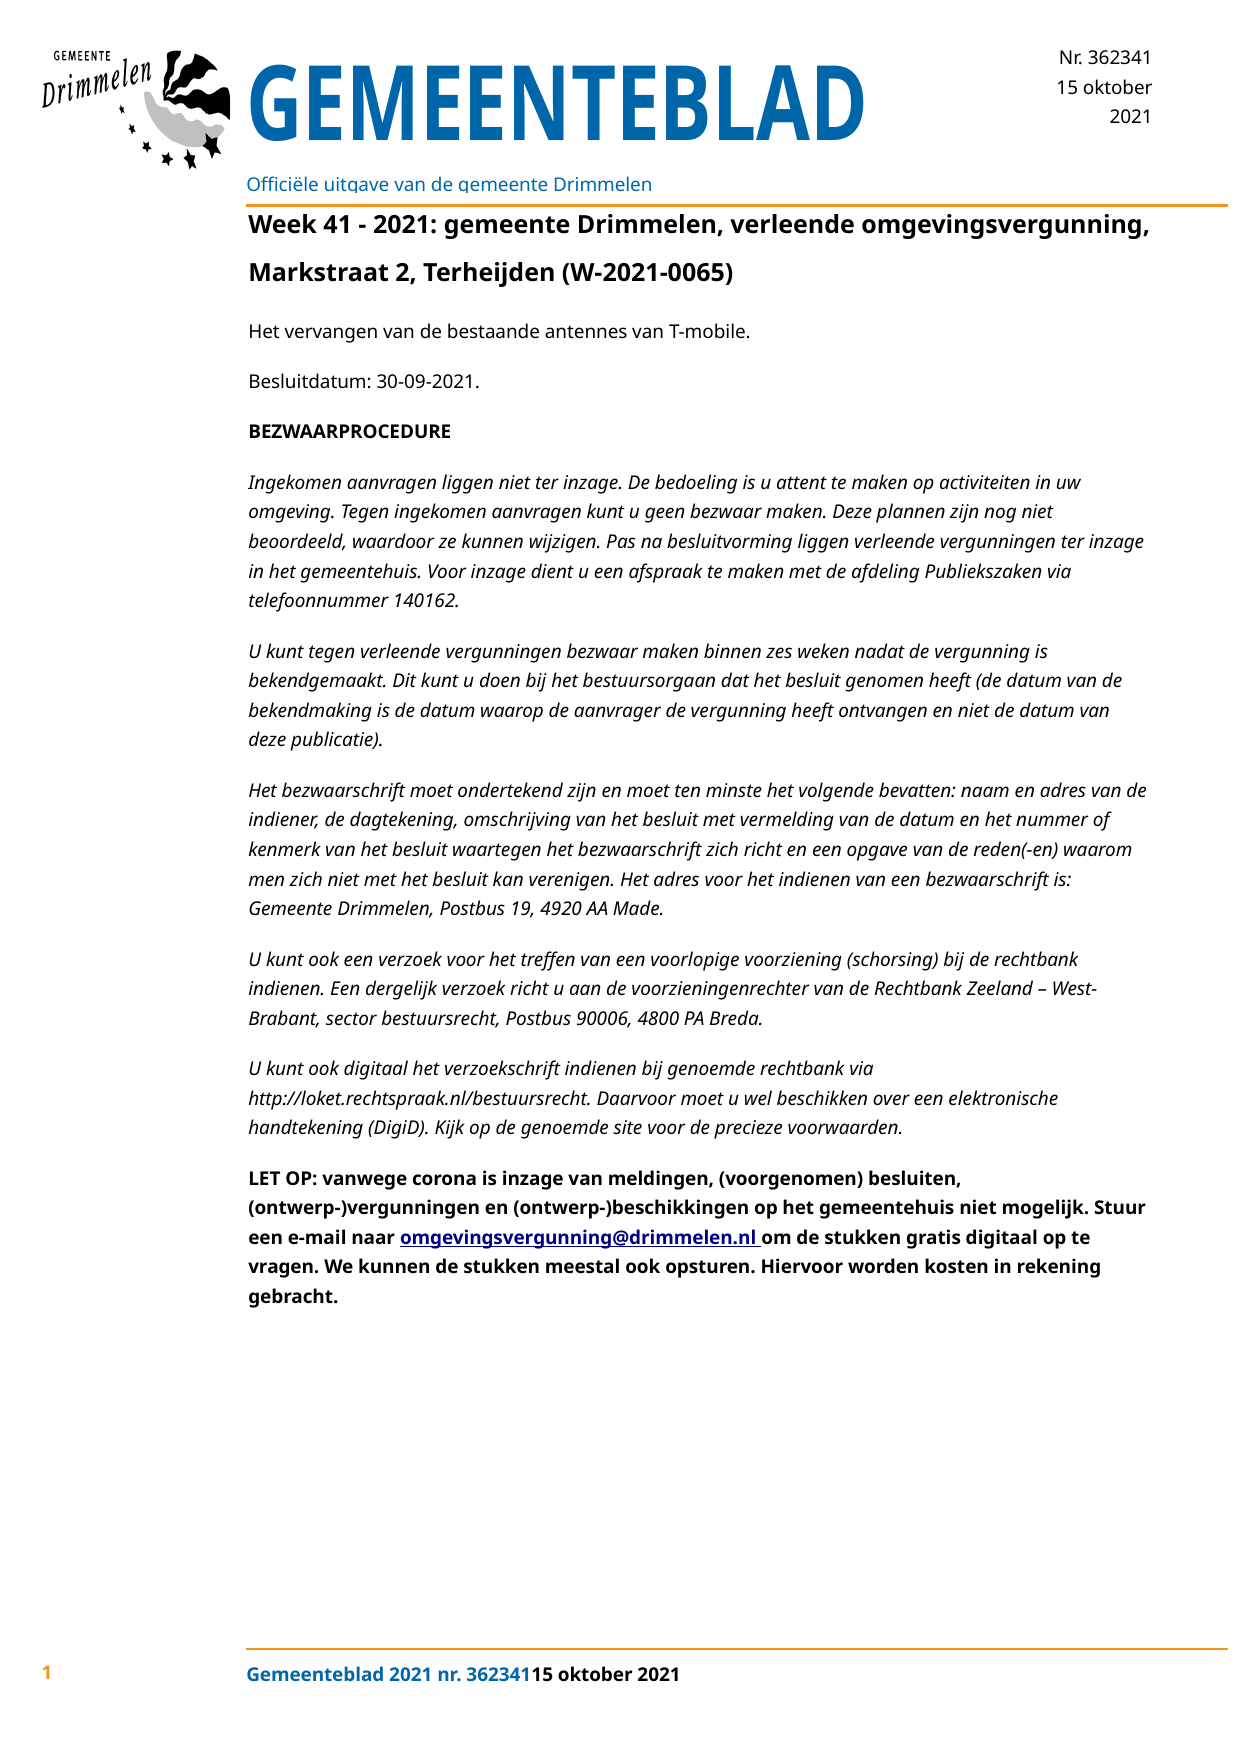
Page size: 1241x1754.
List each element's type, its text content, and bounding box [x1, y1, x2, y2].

text Week 41 - 2021: gemeente Drimmelen, verleende omgevingsvergunning, Markstraat 2, Terheijden (W-2021-0065) [248, 207, 1152, 288]
text Het bezwaarschrift moet ondertekend zijn en moet ten minste het volgende bevatten: naam en adres van de indiener, de dagtekening, omschrijving van het besluit met vermelding van de datum en het nummer of kenmerk van het besluit waartegen het bezwaarschrift zich richt en een opgave van de reden(-en) waarom men zich niet met het besluit kan verenigen. Het adres voor het indienen van een bezwaarschrift is: Gemeente Drimmelen, Postbus 19, 4920 AA Made. [248, 777, 1152, 921]
text BEZWAARPROCEDURE [248, 419, 1152, 444]
text LET OP: vanwege corona is inzage van meldingen, (voorgenomen) besluiten, (ontwerp-)vergunningen en (ontwerp-)beschikkingen op het gemeentehuis niet mogelijk. Stuur een e-mail naar omgevingsvergunning@drimmelen.nl om de stukken gratis digitaal op te vragen. We kunnen de stukken meestal ook opsturen. Hiervoor worden kosten in rekening gebracht. [248, 1165, 1152, 1309]
text U kunt tegen verleende vergunningen bezwaar maken binnen zes weken nadat de vergunning is bekendgemaakt. Dit kunt u doen bij het bestuursorgaan dat het besluit genomen heeft (de datum van de bekendmaking is de datum waarop de aanvrager de vergunning heeft ontvangen en niet de datum van deze publicatie). [248, 638, 1152, 752]
text U kunt ook een verzoek voor het treffen van een voorlopige voorziening (schorsing) bij de rechtbank indienen. Een dergelijk verzoek richt u aan de voorzieningenrechter van de Rechtbank Zeeland – West-Brabant, sector bestuursrecht, Postbus 90006, 4800 PA Breda. [248, 946, 1152, 1031]
picture [41, 47, 231, 172]
text Het vervangen van de bestaande antennes van T-mobile. [248, 318, 1152, 344]
text Besluitdatum: 30-09-2021. [248, 368, 1152, 394]
text U kunt ook digitaal het verzoekschrift indienen bij genoemde rechtbank via http://loket.rechtspraak.nl/bestuursrecht. Daarvoor moet u wel beschikken over een elektronische handtekening (DigiD). Kijk op de genoemde site voor de precieze voorwaarden. [248, 1055, 1152, 1140]
text Ingekomen aanvragen liggen niet ter inzage. De bedoeling is u attent te maken op activiteiten in uw omgeving. Tegen ingekomen aanvragen kunt u geen bezwaar maken. Deze plannen zijn nog niet beoordeeld, waardoor ze kunnen wijzigen. Pas na besluitvorming liggen verleende vergunningen ter inzage in het gemeentehuis. Voor inzage dient u een afspraak te maken met de afdeling Publiekszaken via telefoonnummer 140162. [248, 469, 1152, 613]
